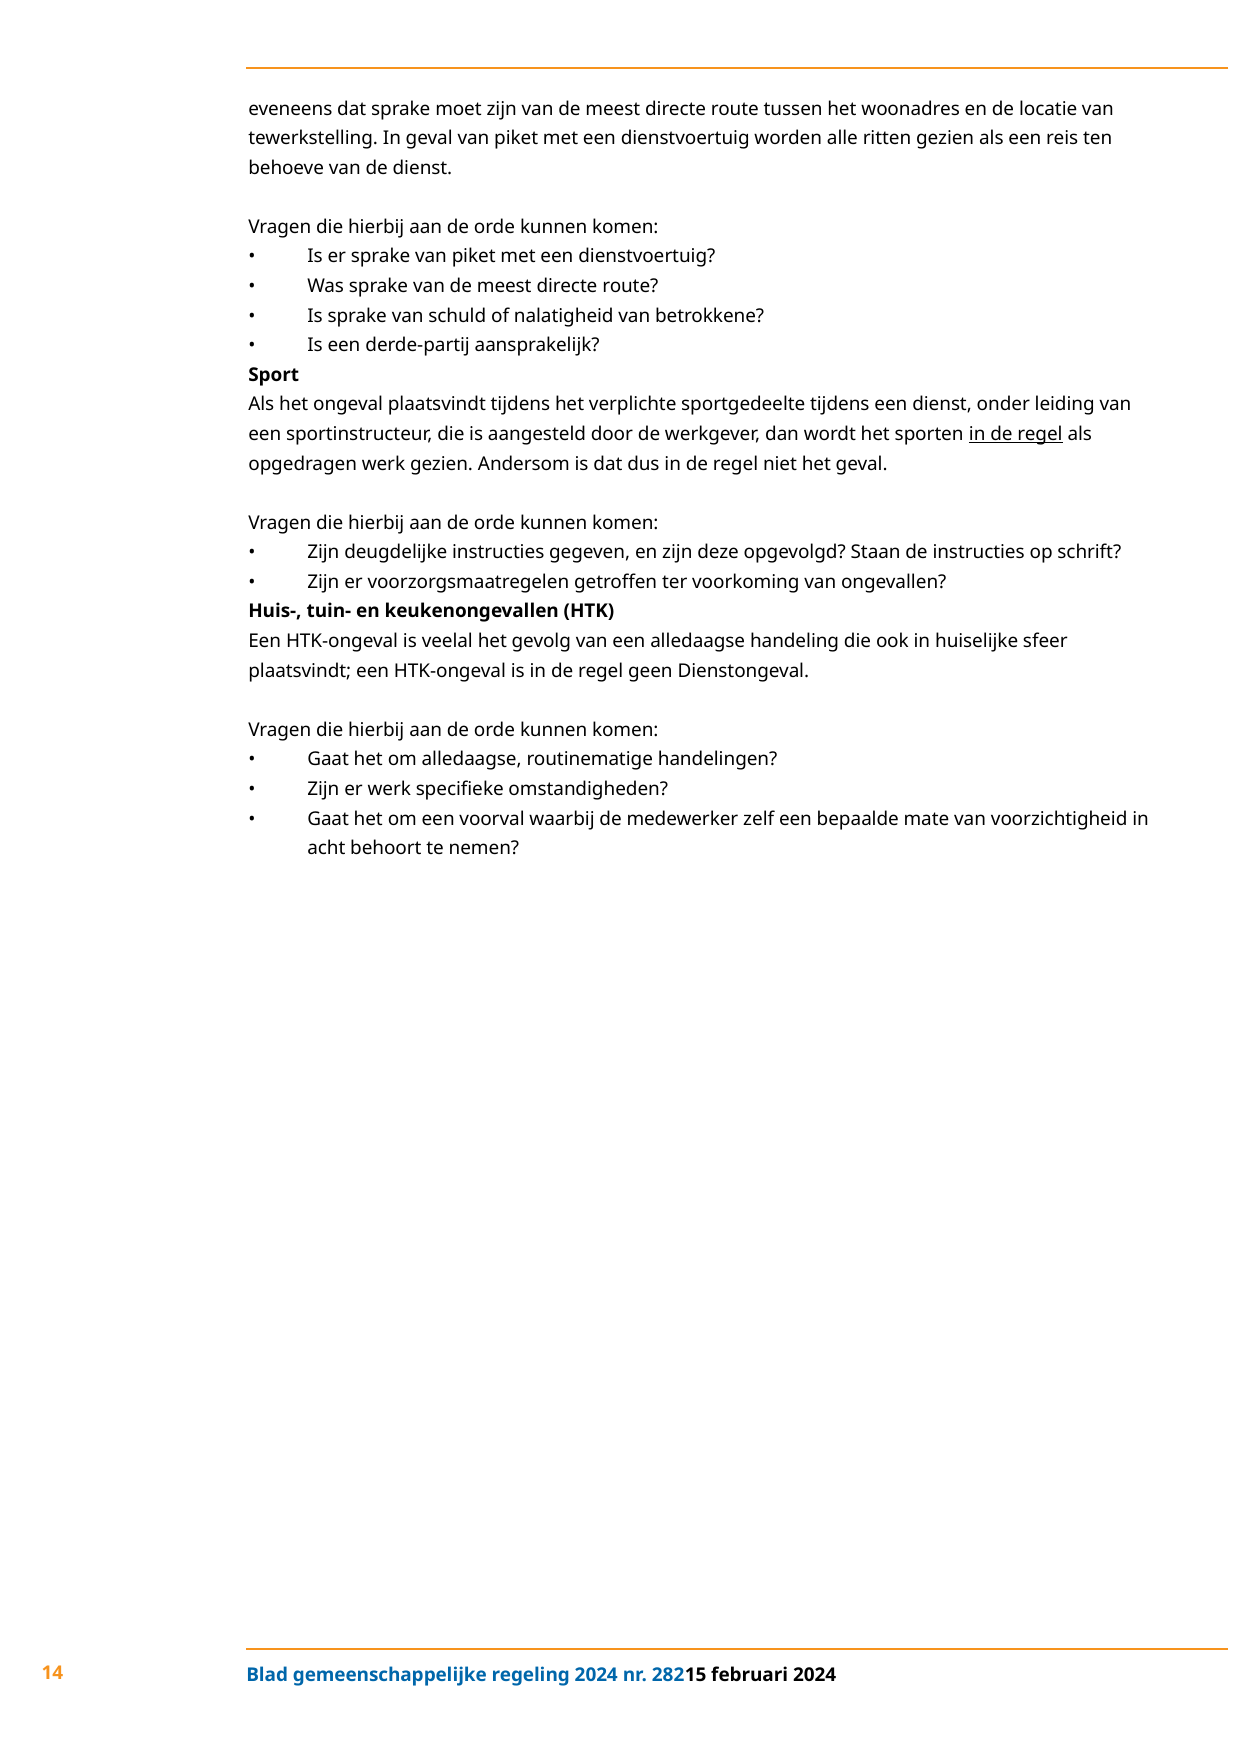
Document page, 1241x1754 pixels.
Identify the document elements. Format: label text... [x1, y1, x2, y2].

list Zijn er werk specifieke omstandigheden? [248, 775, 1152, 801]
text Als het ongeval plaatsvindt tijdens het verplichte sportgedeelte tijdens een dienst, onder leiding van een sportinstructeur, die is aangesteld door de werkgever, dan wordt het sporten in de regel als opgedragen werk gezien. Andersom is dat dus in de regel niet het geval. [248, 391, 1152, 476]
text Huis-, tuin- en keukenongevallen (HTK) [248, 598, 1152, 623]
text Vragen die hierbij aan de orde kunnen komen: [248, 213, 1152, 239]
text Een HTK-ongeval is veelal het gevolg van een alledaagse handeling die ook in huiselijke sfeer plaatsvindt; een HTK-ongeval is in de regel geen Dienstongeval. [248, 627, 1152, 683]
text Vragen die hierbij aan de orde kunnen komen: [248, 509, 1152, 535]
list Gaat het om alledaagse, routinematige handelingen? [248, 746, 1152, 771]
list Is sprake van schuld of nalatigheid van betrokkene? [248, 302, 1152, 328]
list Gaat het om een voorval waarbij de medewerker zelf een bepaalde mate van voorzichtigheid in acht behoort te nemen? [248, 805, 1152, 860]
list Is een derde-partij aansprakelijk? [248, 331, 1152, 357]
text Vragen die hierbij aan de orde kunnen komen: [248, 716, 1152, 742]
list Zijn deugdelijke instructies gegeven, en zijn deze opgevolgd? Staan de instructies op schrift? [248, 538, 1152, 564]
text Sport [248, 361, 1152, 387]
list Was sprake van de meest directe route? [248, 272, 1152, 298]
text eveneens dat sprake moet zijn van de meest directe route tussen het woonadres en de locatie van tewerkstelling. In geval van piket met een dienstvoertuig worden alle ritten gezien als een reis ten behoeve van de dienst. [248, 95, 1152, 180]
list Zijn er voorzorgsmaatregelen getroffen ter voorkoming van ongevallen? [248, 568, 1152, 594]
list Is er sprake van piket met een dienstvoertuig? [248, 243, 1152, 268]
picture [41, 47, 231, 172]
